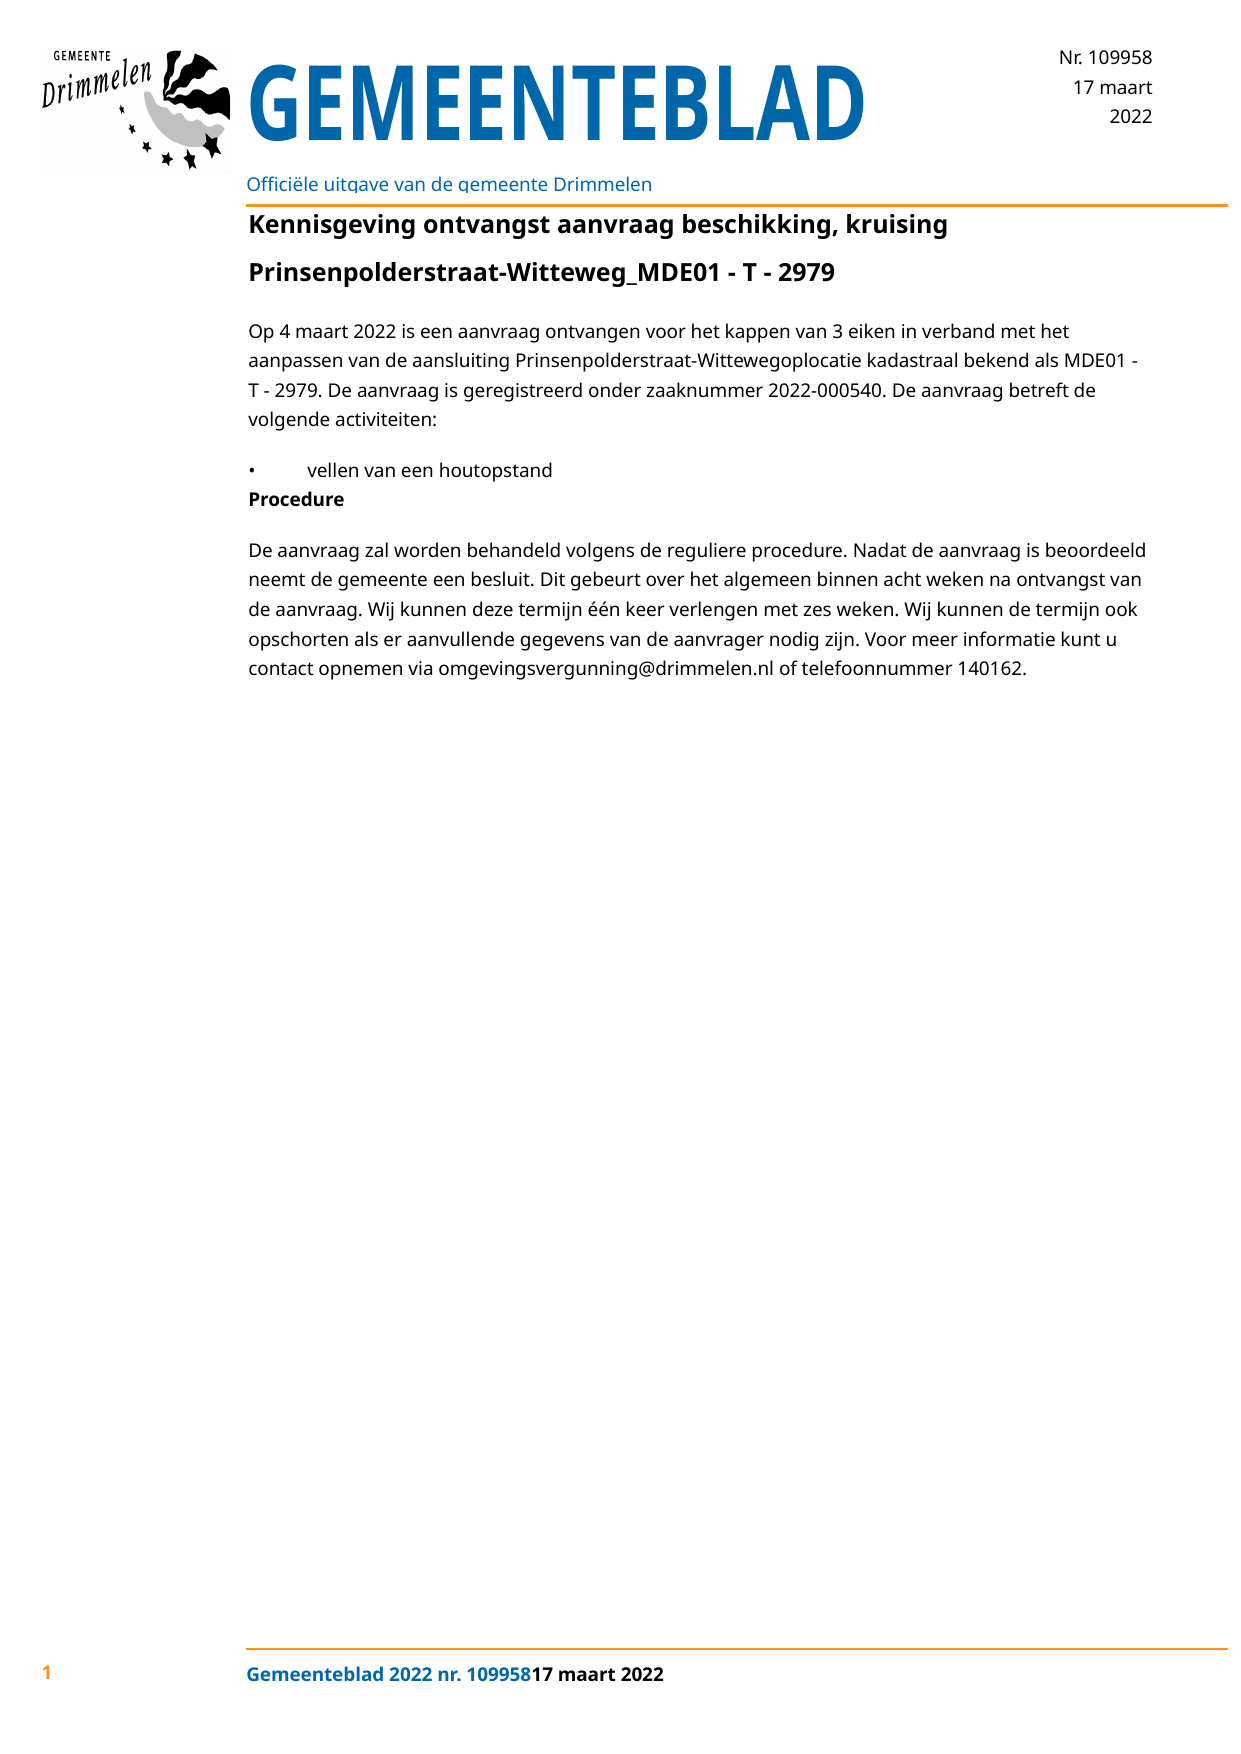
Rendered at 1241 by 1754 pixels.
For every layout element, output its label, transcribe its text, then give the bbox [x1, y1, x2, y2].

text Procedure [248, 487, 1152, 512]
picture [41, 47, 231, 172]
text De aanvraag zal worden behandeld volgens de reguliere procedure. Nadat de aanvraag is beoordeeld neemt de gemeente een besluit. Dit gebeurt over het algemeen binnen acht weken na ontvangst van de aanvraag. Wij kunnen deze termijn één keer verlengen met zes weken. Wij kunnen de termijn ook opschorten als er aanvullende gegevens van de aanvrager nodig zijn. Voor meer informatie kunt u contact opnemen via omgevingsvergunning@drimmelen.nl of telefoonnummer 140162. [248, 537, 1152, 681]
text Op 4 maart 2022 is een aanvraag ontvangen voor het kappen van 3 eiken in verband met het aanpassen van de aansluiting Prinsenpolderstraat-Wittewegoplocatie kadastraal bekend als MDE01 - T - 2979. De aanvraag is geregistreerd onder zaaknummer 2022-000540. De aanvraag betreft de volgende activiteiten: [248, 318, 1152, 432]
list vellen van een houtopstand [248, 457, 1152, 483]
text Kennisgeving ontvangst aanvraag beschikking, kruising Prinsenpolderstraat-Witteweg_MDE01 - T - 2979 [248, 207, 1152, 288]
